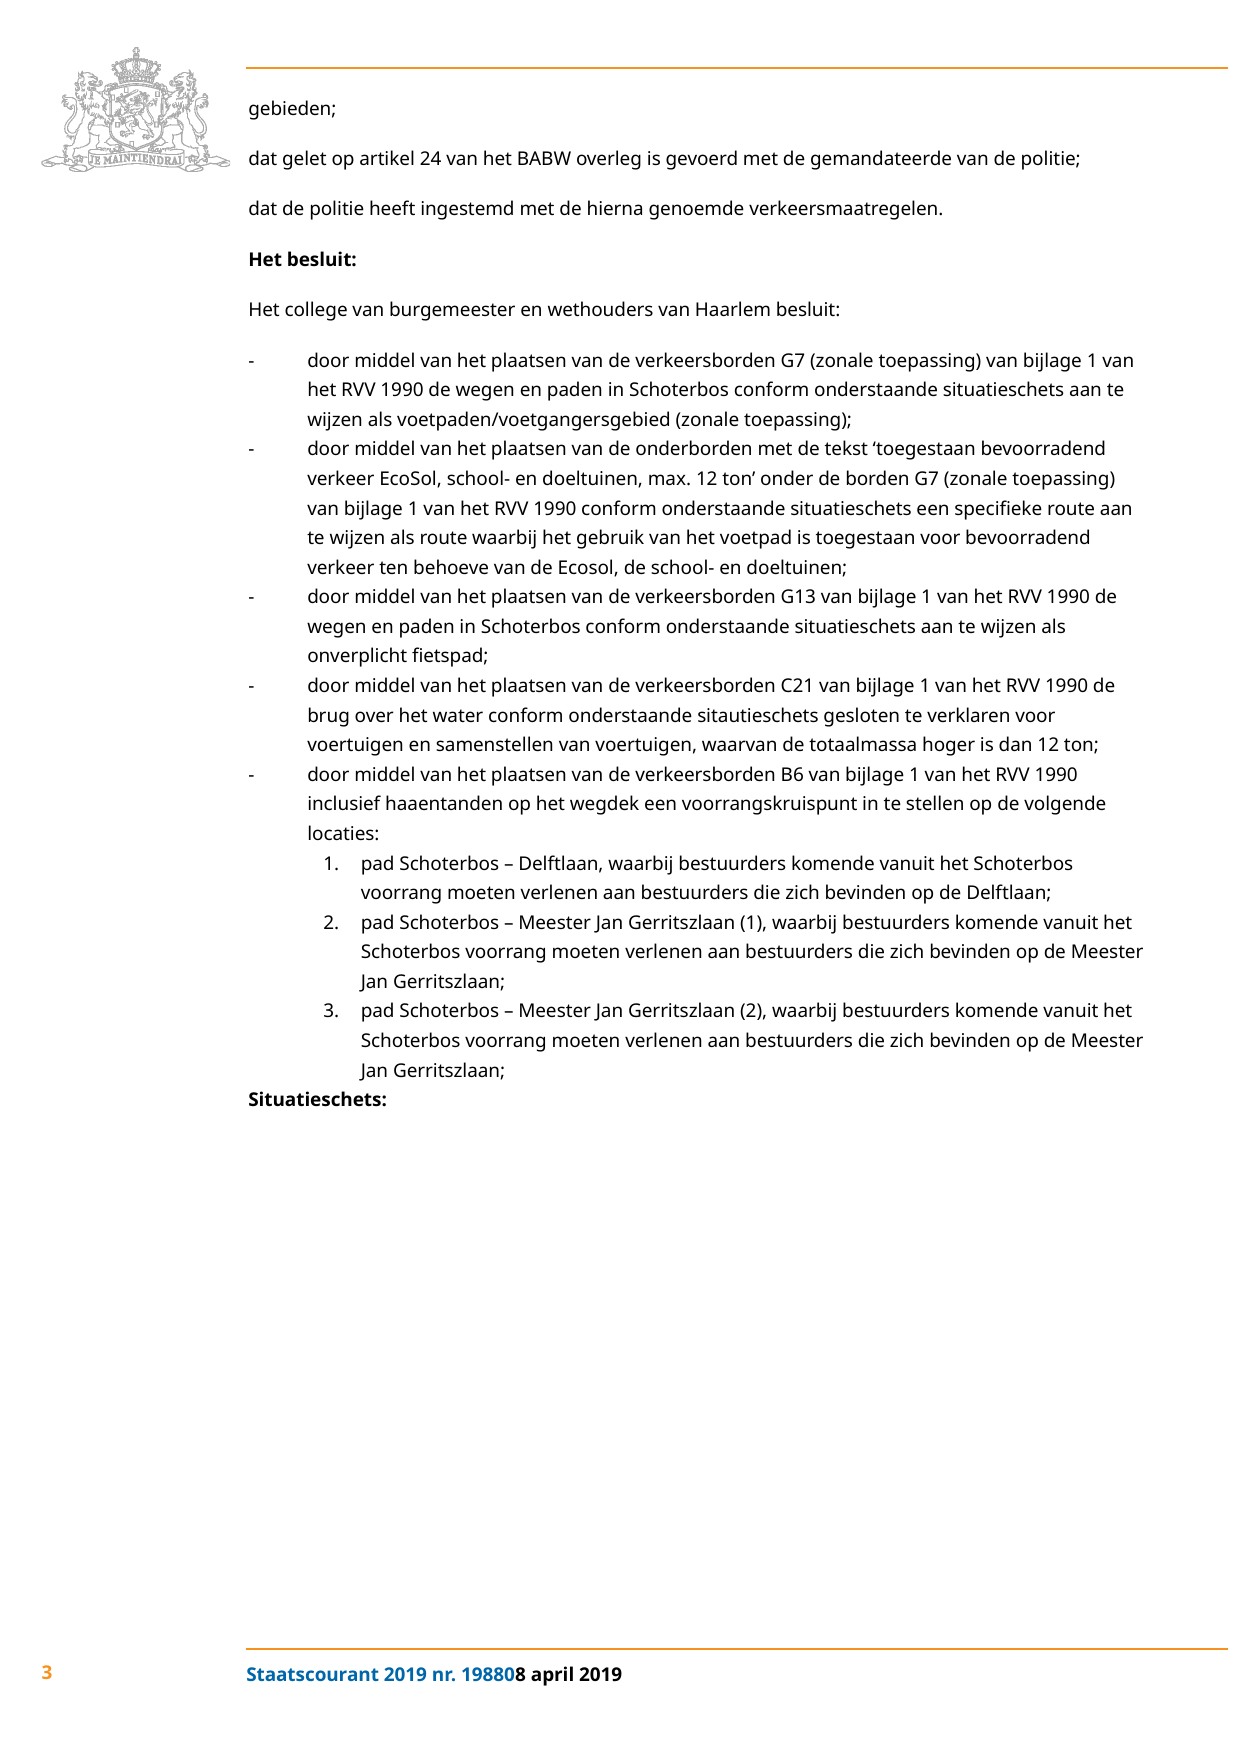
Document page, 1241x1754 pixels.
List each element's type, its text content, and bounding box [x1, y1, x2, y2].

text Het besluit: [248, 246, 1152, 272]
list door middel van het plaatsen van de verkeersborden G13 van bijlage 1 van het RVV 1990 de wegen en paden in Schoterbos conform onderstaande situatieschets aan te wijzen als onverplicht fietspad; [248, 583, 1152, 668]
list door middel van het plaatsen van de verkeersborden C21 van bijlage 1 van het RVV 1990 de brug over het water conform onderstaande sitautieschets gesloten te verklaren voor voertuigen en samenstellen van voertuigen, waarvan de totaalmassa hoger is dan 12 ton; [248, 672, 1152, 757]
list pad Schoterbos – Delftlaan, waarbij bestuurders komende vanuit het Schoterbos voorrang moeten verlenen aan bestuurders die zich bevinden op de Delftlaan; [323, 850, 1152, 905]
list door middel van het plaatsen van de verkeersborden G7 (zonale toepassing) van bijlage 1 van het RVV 1990 de wegen en paden in Schoterbos conform onderstaande situatieschets aan te wijzen als voetpaden/voetgangersgebied (zonale toepassing); [248, 347, 1152, 432]
text dat de politie heeft ingestemd met de hierna genoemde verkeersmaatregelen. [248, 196, 1152, 221]
text dat gelet op artikel 24 van het BABW overleg is gevoerd met de gemandateerde van de politie; [248, 145, 1152, 171]
text Situatieschets: [248, 1086, 1152, 1112]
picture [41, 47, 231, 172]
text Het college van burgemeester en wethouders van Haarlem besluit: [248, 296, 1152, 322]
text gebieden; [248, 95, 1152, 121]
list door middel van het plaatsen van de onderborden met de tekst ‘toegestaan bevoorradend verkeer EcoSol, school- en doeltuinen, max. 12 ton’ onder de borden G7 (zonale toepassing) van bijlage 1 van het RVV 1990 conform onderstaande situatieschets een specifieke route aan te wijzen als route waarbij het gebruik van het voetpad is toegestaan voor bevoorradend verkeer ten behoeve van de Ecosol, de school- en doeltuinen; [248, 436, 1152, 580]
list pad Schoterbos – Meester Jan Gerritszlaan (1), waarbij bestuurders komende vanuit het Schoterbos voorrang moeten verlenen aan bestuurders die zich bevinden op de Meester Jan Gerritszlaan; [323, 909, 1152, 994]
list door middel van het plaatsen van de verkeersborden B6 van bijlage 1 van het RVV 1990 inclusief haaentanden op het wegdek een voorrangskruispunt in te stellen op de volgende locaties: [248, 761, 1152, 846]
list pad Schoterbos – Meester Jan Gerritszlaan (2), waarbij bestuurders komende vanuit het Schoterbos voorrang moeten verlenen aan bestuurders die zich bevinden op de Meester Jan Gerritszlaan; [323, 998, 1152, 1083]
